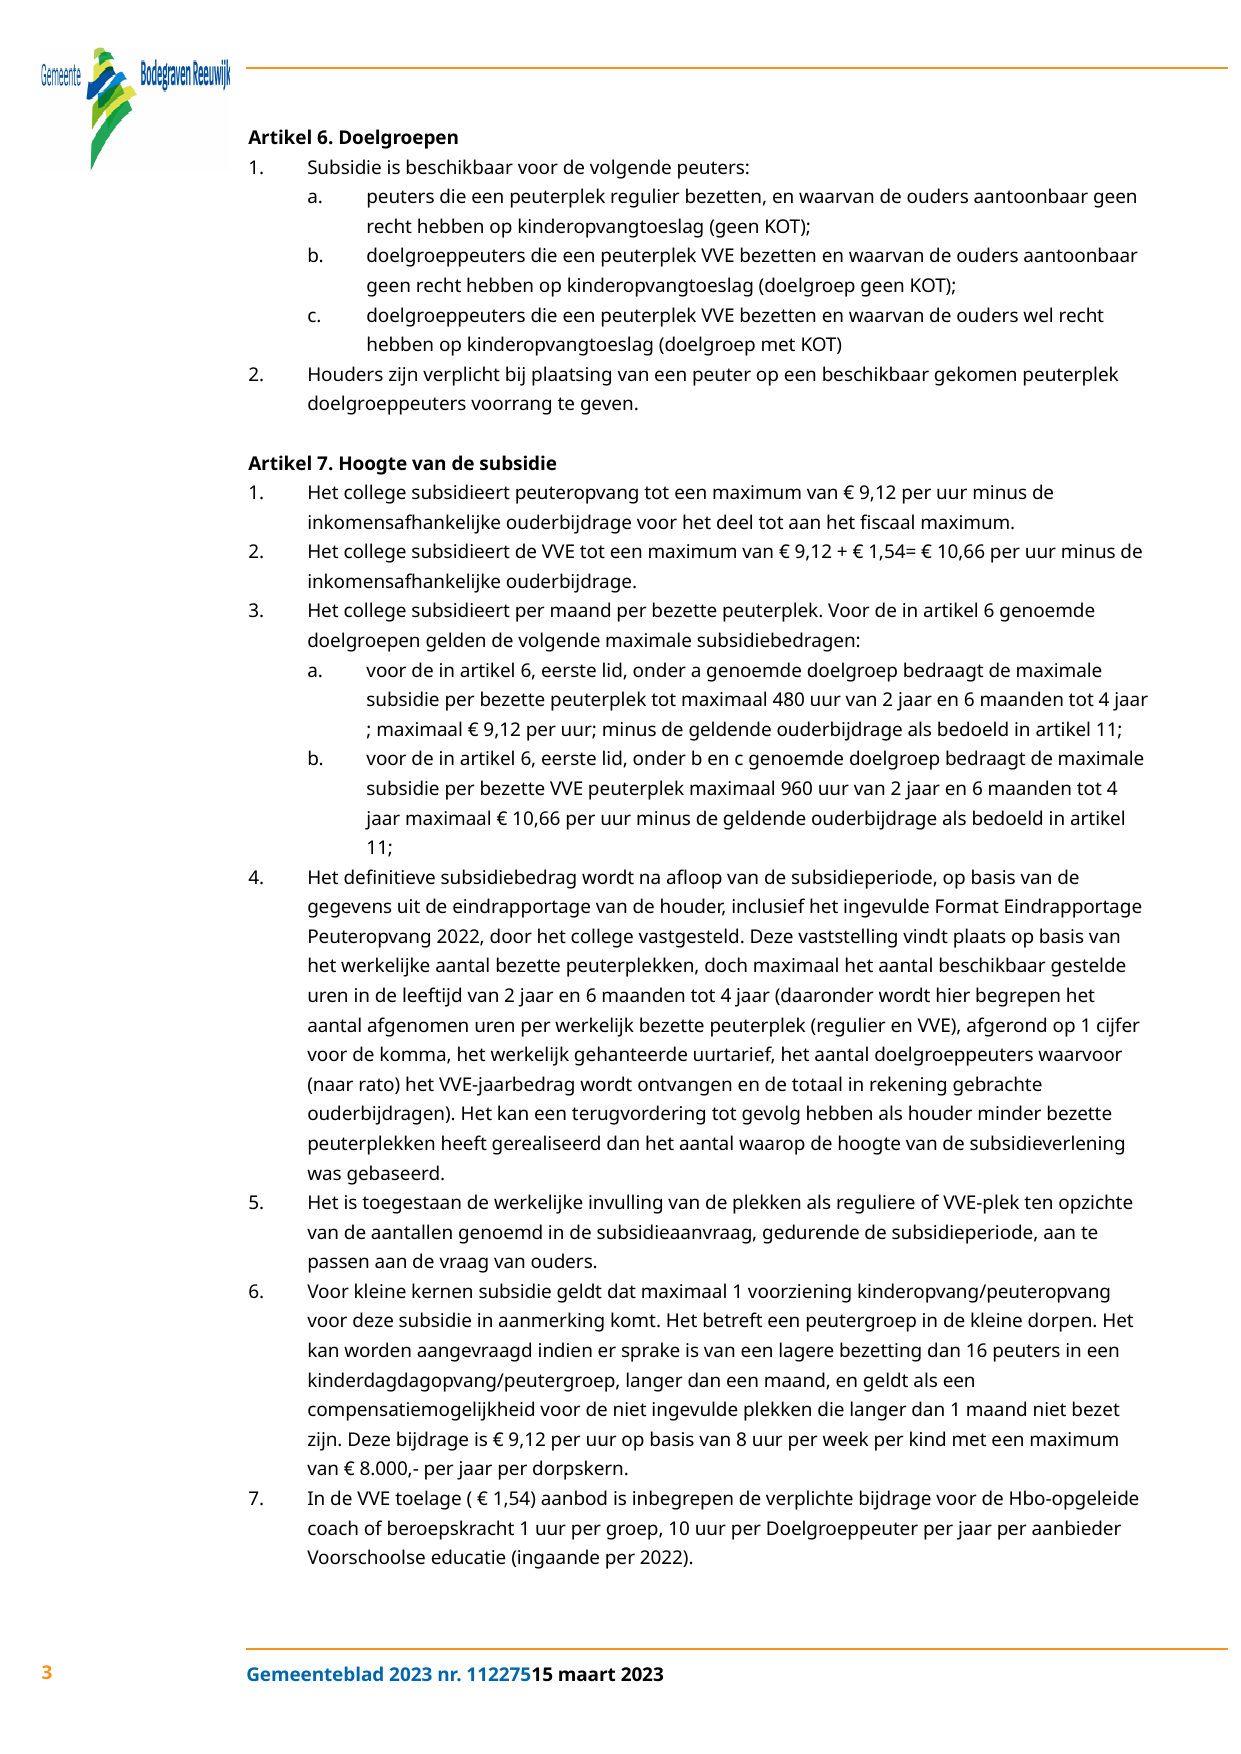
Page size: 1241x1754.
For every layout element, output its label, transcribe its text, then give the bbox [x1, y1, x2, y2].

list Subsidie is beschikbaar voor de volgende peuters: [248, 154, 1152, 180]
text Artikel 6. Doelgroepen [248, 124, 1152, 150]
list voor de in artikel 6, eerste lid, onder b en c genoemde doelgroep bedraagt de maximale subsidie per bezette VVE peuterplek maximaal 960 uur van 2 jaar en 6 maanden tot 4 jaar maximaal € 10,66 per uur minus de geldende ouderbijdrage als bedoeld in artikel 11; [307, 746, 1152, 860]
list Voor kleine kernen subsidie geldt dat maximaal 1 voorziening kinderopvang/peuteropvang voor deze subsidie in aanmerking komt. Het betreft een peutergroep in de kleine dorpen. Het kan worden aangevraagd indien er sprake is van een lagere bezetting dan 16 peuters in een kinderdagdagopvang/peutergroep, langer dan een maand, en geldt als een compensatiemogelijkheid voor de niet ingevulde plekken die langer dan 1 maand niet bezet zijn. Deze bijdrage is € 9,12 per uur op basis van 8 uur per week per kind met een maximum van € 8.000,- per jaar per dorpskern. [248, 1278, 1152, 1481]
list Het college subsidieert per maand per bezette peuterplek. Voor de in artikel 6 genoemde doelgroepen gelden de volgende maximale subsidiebedragen: [248, 598, 1152, 653]
list doelgroeppeuters die een peuterplek VVE bezetten en waarvan de ouders wel recht hebben op kinderopvangtoeslag (doelgroep met KOT) [307, 302, 1152, 357]
list voor de in artikel 6, eerste lid, onder a genoemde doelgroep bedraagt de maximale subsidie per bezette peuterplek tot maximaal 480 uur van 2 jaar en 6 maanden tot 4 jaar ; maximaal € 9,12 per uur; minus de geldende ouderbijdrage als bedoeld in artikel 11; [307, 657, 1152, 742]
list Het definitieve subsidiebedrag wordt na afloop van de subsidieperiode, op basis van de gegevens uit de eindrapportage van de houder, inclusief het ingevulde Format Eindrapportage Peuteropvang 2022, door het college vastgesteld. Deze vaststelling vindt plaats op basis van het werkelijke aantal bezette peuterplekken, doch maximaal het aantal beschikbaar gestelde uren in de leeftijd van 2 jaar en 6 maanden tot 4 jaar (daaronder wordt hier begrepen het aantal afgenomen uren per werkelijk bezette peuterplek (regulier en VVE), afgerond op 1 cijfer voor de komma, het werkelijk gehanteerde uurtarief, het aantal doelgroeppeuters waarvoor (naar rato) het VVE-jaarbedrag wordt ontvangen en de totaal in rekening gebrachte ouderbijdragen). Het kan een terugvordering tot gevolg hebben als houder minder bezette peuterplekken heeft gerealiseerd dan het aantal waarop de hoogte van de subsidieverlening was gebaseerd. [248, 864, 1152, 1186]
list peuters die een peuterplek regulier bezetten, en waarvan de ouders aantoonbaar geen recht hebben op kinderopvangtoeslag (geen KOT); [307, 183, 1152, 239]
list Het college subsidieert de VVE tot een maximum van € 9,12 + € 1,54= € 10,66 per uur minus de inkomensafhankelijke ouderbijdrage. [248, 538, 1152, 594]
list Het college subsidieert peuteropvang tot een maximum van € 9,12 per uur minus de inkomensafhankelijke ouderbijdrage voor het deel tot aan het fiscaal maximum. [248, 479, 1152, 535]
list doelgroeppeuters die een peuterplek VVE bezetten en waarvan de ouders aantoonbaar geen recht hebben op kinderopvangtoeslag (doelgroep geen KOT); [307, 243, 1152, 298]
text Artikel 7. Hoogte van de subsidie [248, 450, 1152, 476]
picture [41, 47, 231, 172]
list Houders zijn verplicht bij plaatsing van een peuter op een beschikbaar gekomen peuterplek doelgroeppeuters voorrang te geven. [248, 361, 1152, 416]
list Het is toegestaan de werkelijke invulling van de plekken als reguliere of VVE-plek ten opzichte van de aantallen genoemd in de subsidieaanvraag, gedurende de subsidieperiode, aan te passen aan de vraag van ouders. [248, 1189, 1152, 1274]
list In de VVE toelage ( € 1,54) aanbod is inbegrepen de verplichte bijdrage voor de Hbo-opgeleide coach of beroepskracht 1 uur per groep, 10 uur per Doelgroeppeuter per jaar per aanbieder Voorschoolse educatie (ingaande per 2022). [248, 1485, 1152, 1570]
